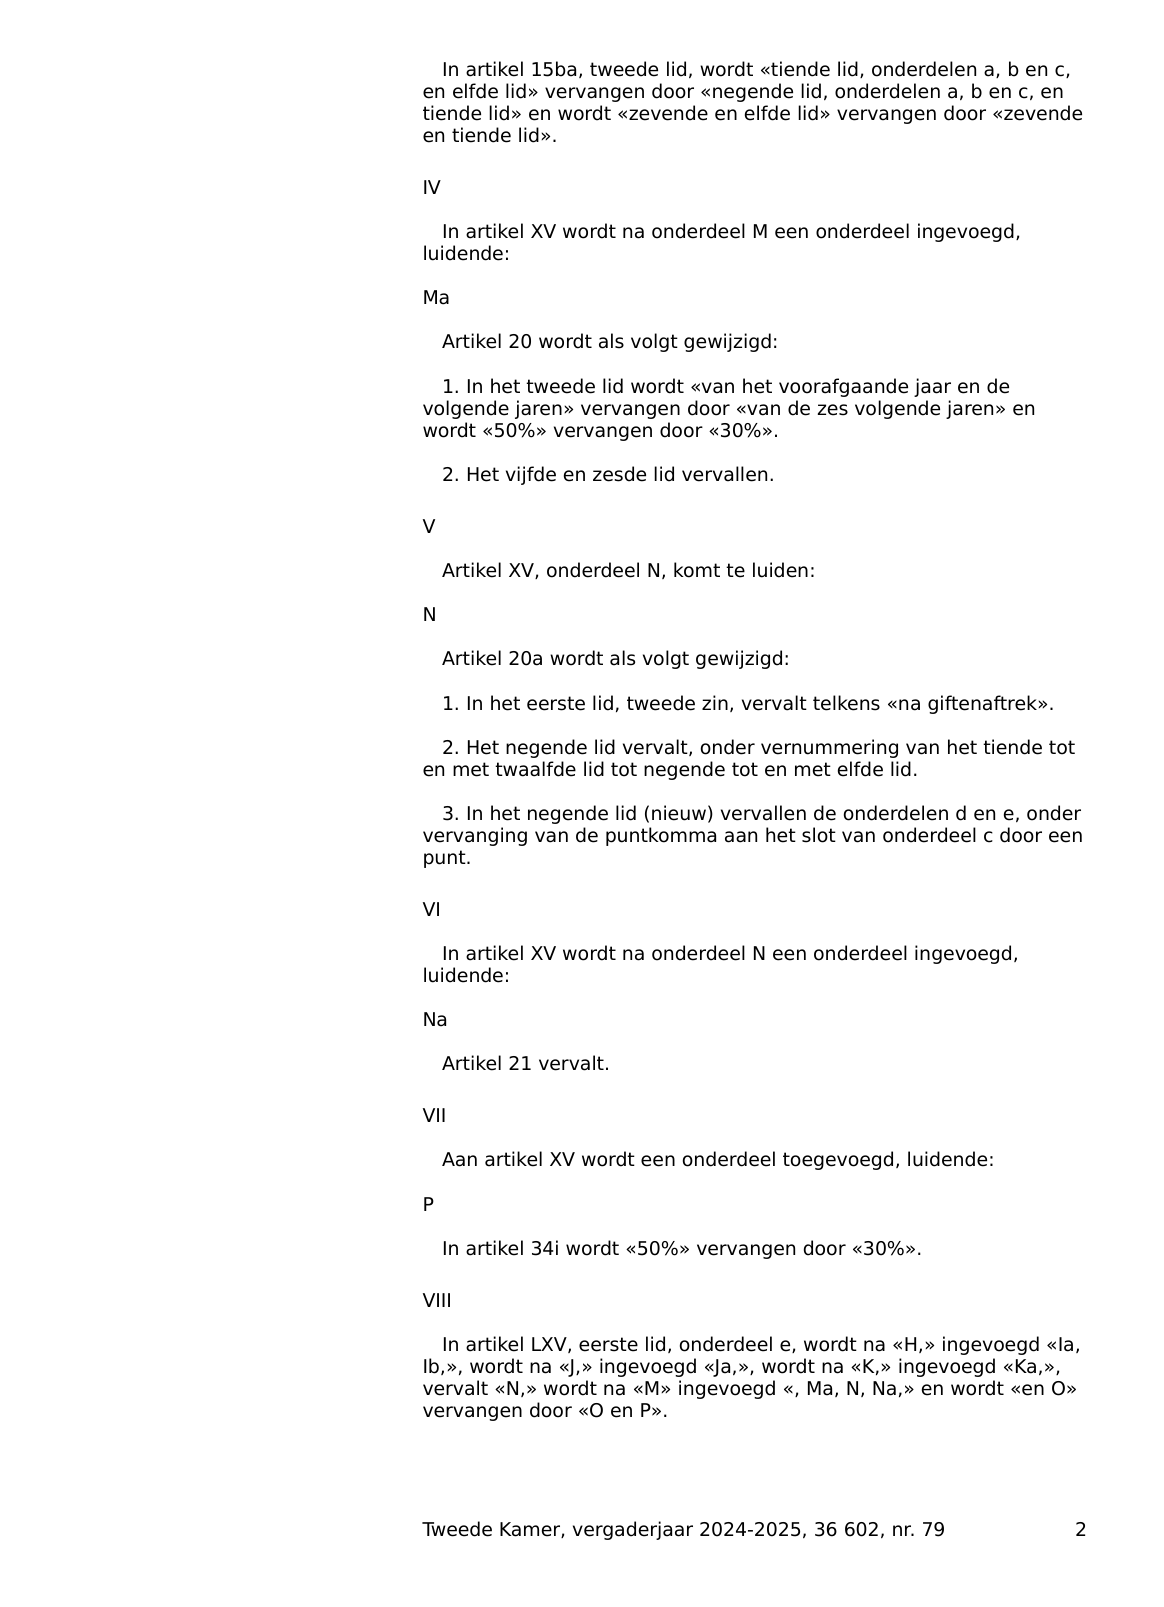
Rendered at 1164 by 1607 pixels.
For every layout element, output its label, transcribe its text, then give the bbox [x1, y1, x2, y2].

text Artikel 21 vervalt. [422, 1053, 1087, 1075]
text In artikel 15ba, tweede lid, wordt «tiende lid, onderdelen a, b en c, en elfde lid» vervangen door «negende lid, onderdelen a, b en c, en tiende lid» en wordt «zevende en elfde lid» vervangen door «zevende en tiende lid». [422, 59, 1087, 147]
text Artikel 20 wordt als volgt gewijzigd: [422, 331, 1087, 353]
text Aan artikel XV wordt een onderdeel toegevoegd, luidende: [422, 1149, 1087, 1171]
text 1. In het eerste lid, tweede zin, vervalt telkens «na giftenaftrek». [422, 692, 1087, 714]
text N [422, 604, 1087, 626]
text 1. In het tweede lid wordt «van het voorafgaande jaar en de volgende jaren» vervangen door «van de zes volgende jaren» en wordt «50%» vervangen door «30%». [422, 376, 1087, 442]
subtitle IV [422, 177, 1087, 199]
subtitle VII [422, 1105, 1087, 1127]
text Na [422, 1009, 1087, 1031]
text Artikel 20a wordt als volgt gewijzigd: [422, 648, 1087, 670]
text 3. In het negende lid (nieuw) vervallen de onderdelen d en e, onder vervanging van de puntkomma aan het slot van onderdeel c door een punt. [422, 803, 1087, 869]
text P [422, 1193, 1087, 1215]
subtitle VI [422, 899, 1087, 921]
text 2. Het vijfde en zesde lid vervallen. [422, 464, 1087, 486]
text In artikel XV wordt na onderdeel N een onderdeel ingevoegd, luidende: [422, 943, 1087, 987]
text In artikel 34i wordt «50%» vervangen door «30%». [422, 1238, 1087, 1259]
text In artikel LXV, eerste lid, onderdeel e, wordt na «H,» ingevoegd «Ia, Ib,», wordt na «J,» ingevoegd «Ja,», wordt na «K,» ingevoegd «Ka,», vervalt «N,» wordt na «M» ingevoegd «, Ma, N, Na,» en wordt «en O» vervangen door «O en P». [422, 1334, 1087, 1422]
subtitle VIII [422, 1289, 1087, 1312]
text Ma [422, 287, 1087, 309]
text In artikel XV wordt na onderdeel M een onderdeel ingevoegd, luidende: [422, 221, 1087, 265]
subtitle V [422, 516, 1087, 538]
text Artikel XV, onderdeel N, komt te luiden: [422, 560, 1087, 582]
text 2. Het negende lid vervalt, onder vernummering van het tiende tot en met twaalfde lid tot negende tot en met elfde lid. [422, 737, 1087, 781]
